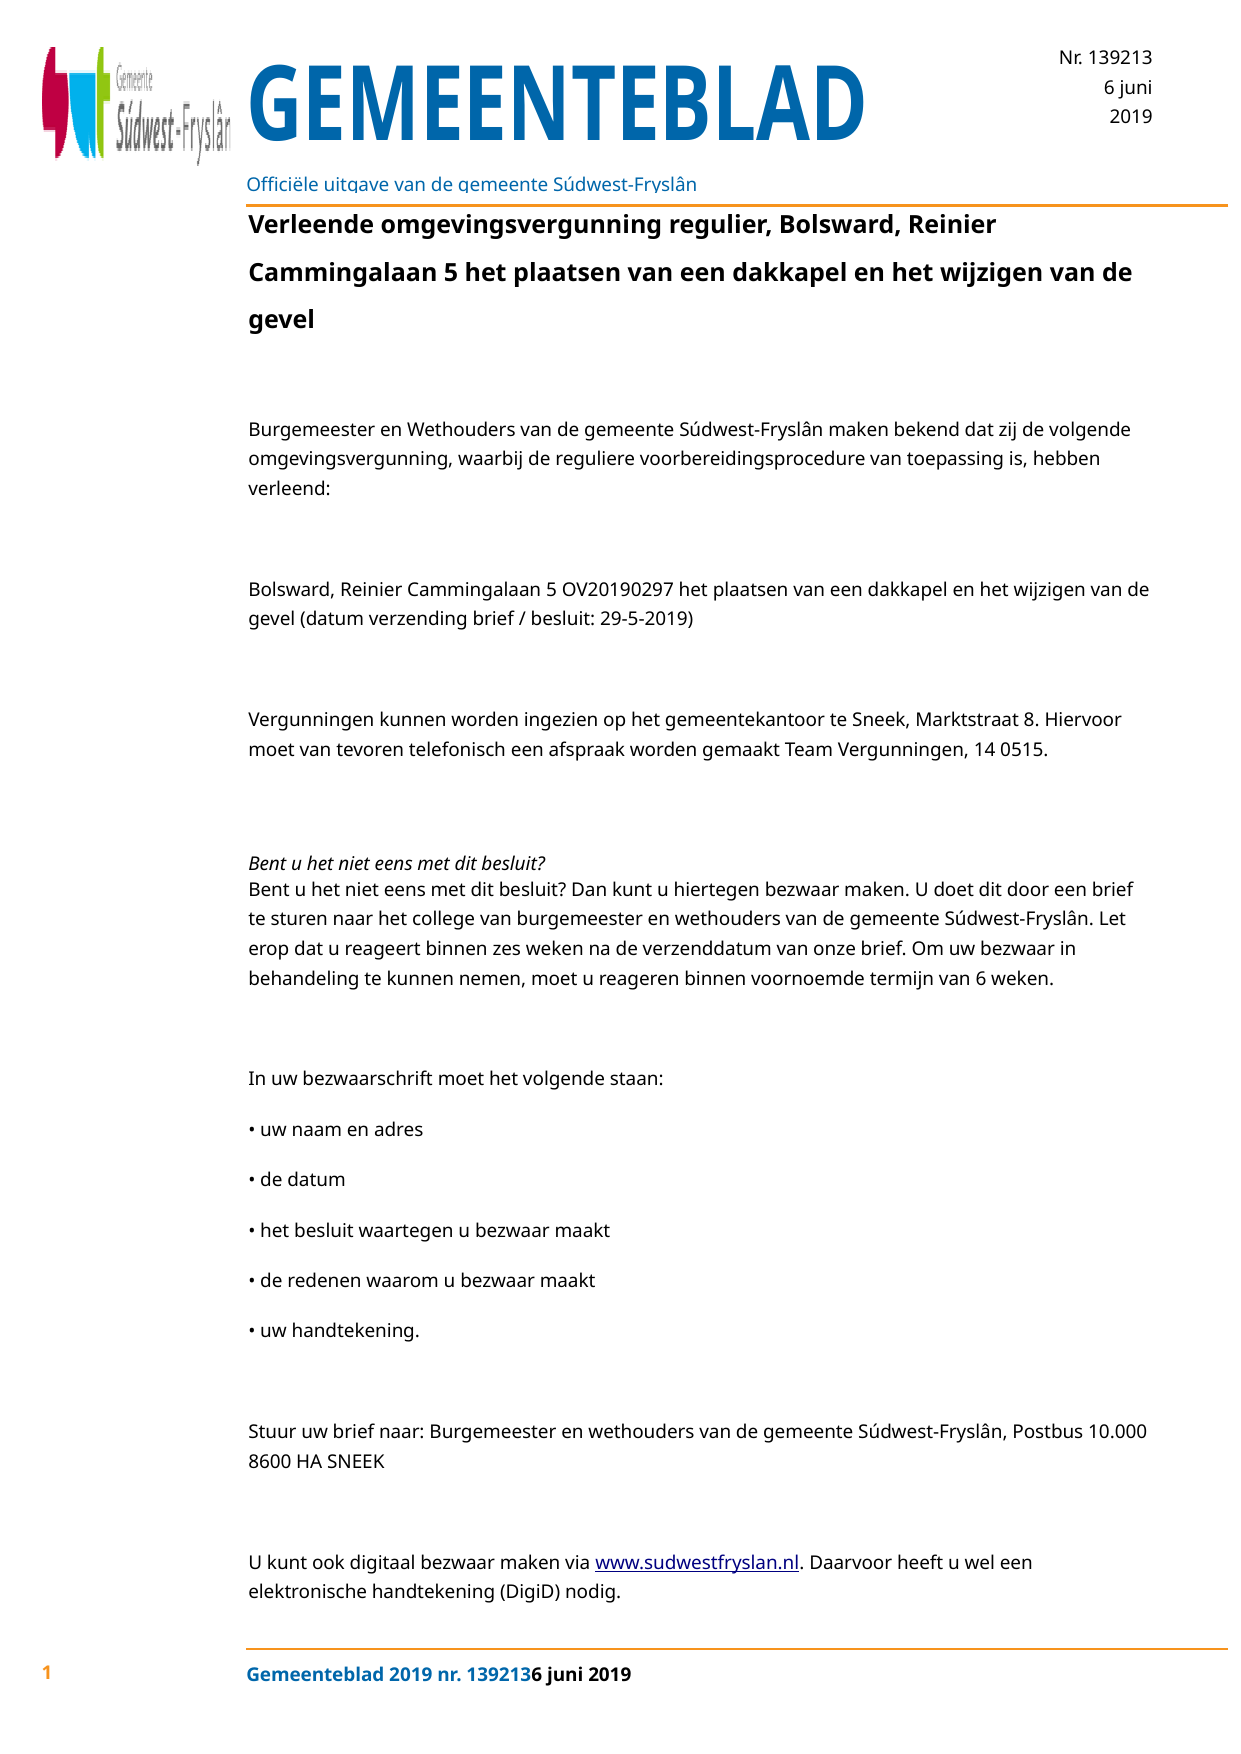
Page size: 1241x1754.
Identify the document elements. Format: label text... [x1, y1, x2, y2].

text Bent u het niet eens met dit besluit? [248, 850, 1152, 876]
text • het besluit waartegen u bezwaar maakt [248, 1217, 1152, 1243]
text U kunt ook digitaal bezwaar maken via www.sudwestfryslan.nl. Daarvoor heeft u wel een elektronische handtekening (DigiD) nodig. [248, 1549, 1152, 1604]
text • uw handtekening. [248, 1318, 1152, 1343]
text Burgemeester en Wethouders van de gemeente Súdwest-Fryslân maken bekend dat zij de volgende omgevingsvergunning, waarbij de reguliere voorbereidingsprocedure van toepassing is, hebben verleend: [248, 416, 1152, 501]
picture [41, 47, 231, 172]
text Vergunningen kunnen worden ingezien op het gemeentekantoor te Sneek, Marktstraat 8. Hiervoor moet van tevoren telefonisch een afspraak worden gemaakt Team Vergunningen, 14 0515. [248, 706, 1152, 762]
text In uw bezwaarschrift moet het volgende staan: [248, 1066, 1152, 1091]
text Verleende omgevingsvergunning regulier, Bolsward, Reinier Cammingalaan 5 het plaatsen van een dakkapel en het wijzigen van de gevel [248, 207, 1152, 336]
text Bolsward, Reinier Cammingalaan 5 OV20190297 het plaatsen van een dakkapel en het wijzigen van de gevel (datum verzending brief / besluit: 29-5-2019) [248, 576, 1152, 631]
text • de redenen waarom u bezwaar maakt [248, 1267, 1152, 1293]
text Bent u het niet eens met dit besluit? Dan kunt u hiertegen bezwaar maken. U doet dit door een brief te sturen naar het college van burgemeester en wethouders van de gemeente Súdwest-Fryslân. Let erop dat u reageert binnen zes weken na de verzenddatum van onze brief. Om uw bezwaar in behandeling te kunnen nemen, moet u reageren binnen voornoemde termijn van 6 weken. [248, 876, 1152, 991]
text • de datum [248, 1166, 1152, 1192]
text Stuur uw brief naar: Burgemeester en wethouders van de gemeente Súdwest-Fryslân, Postbus 10.000 8600 HA SNEEK [248, 1418, 1152, 1474]
text • uw naam en adres [248, 1116, 1152, 1142]
